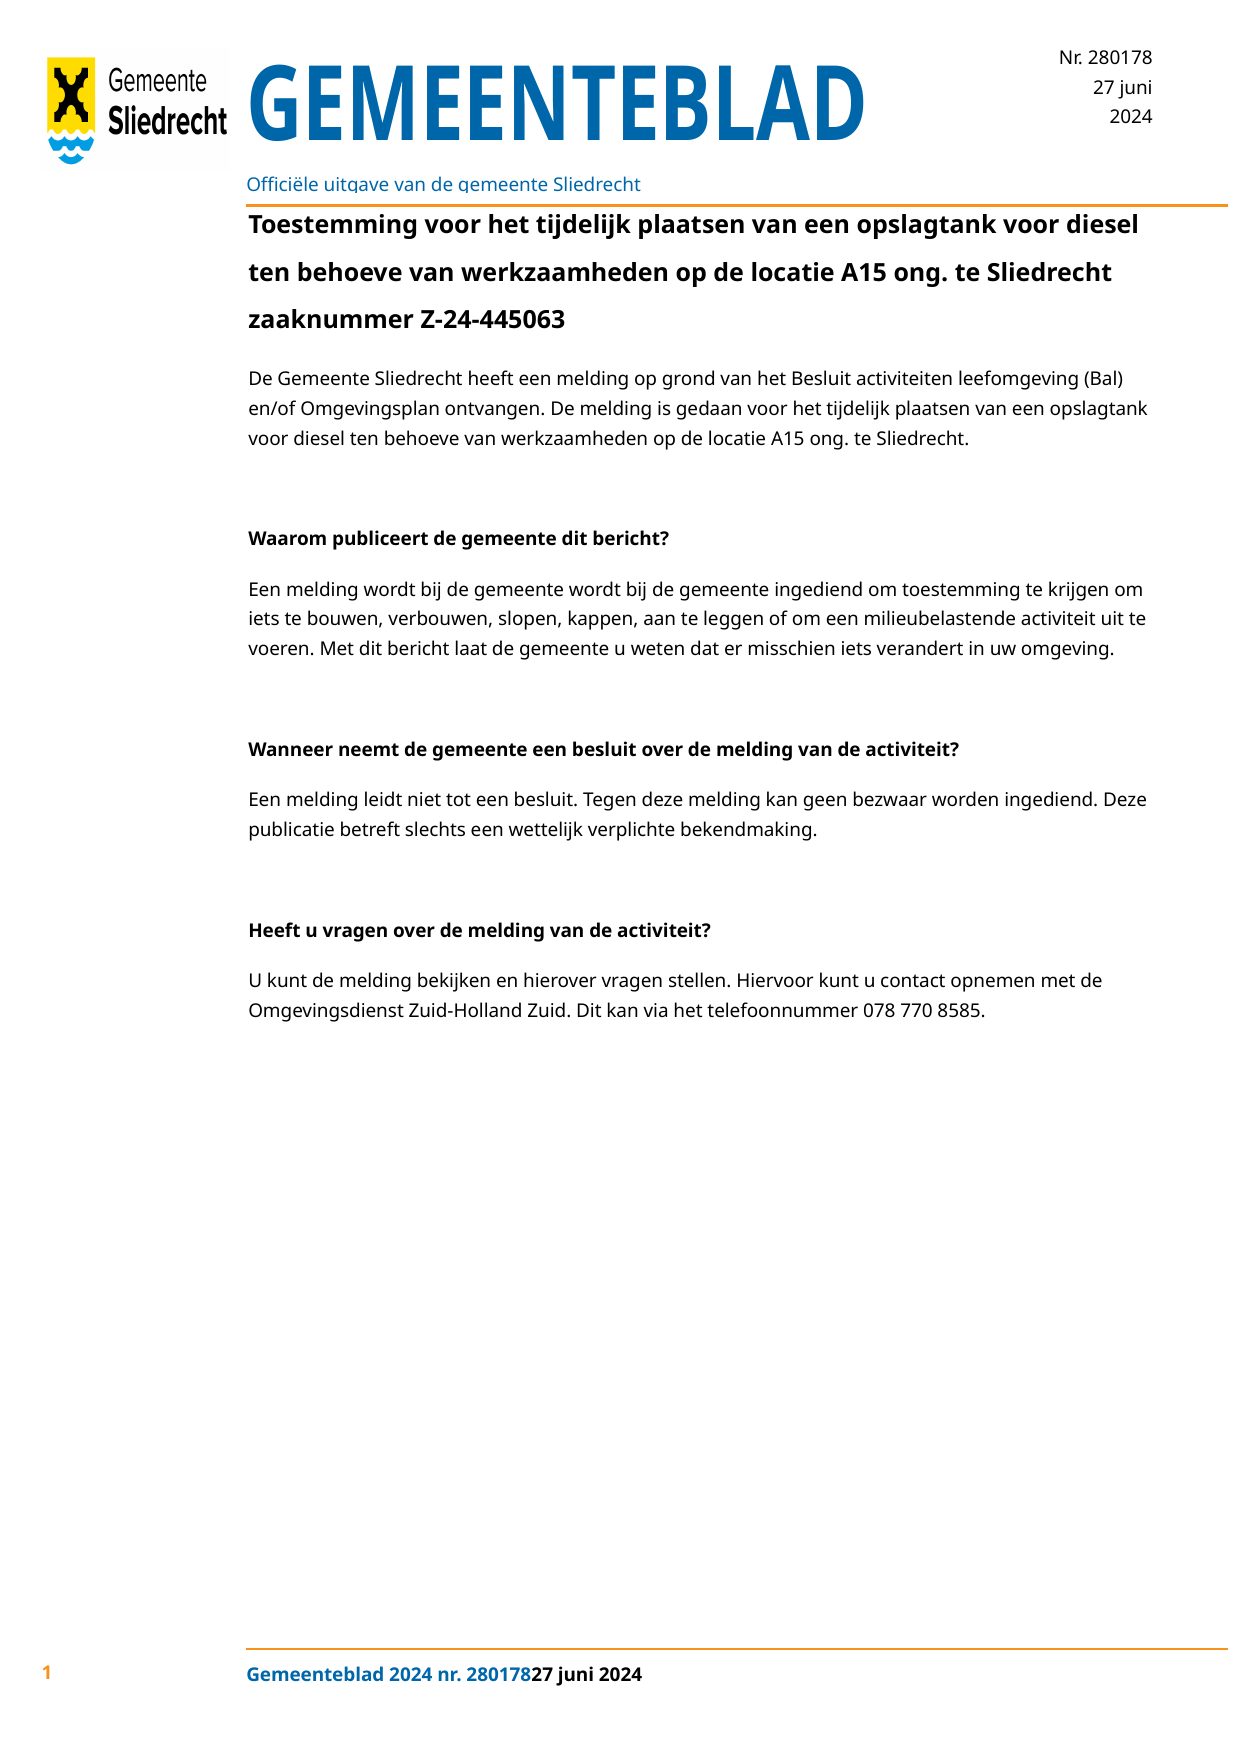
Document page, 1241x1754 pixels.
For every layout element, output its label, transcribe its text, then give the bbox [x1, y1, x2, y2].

text Een melding wordt bij de gemeente wordt bij de gemeente ingediend om toestemming te krijgen om iets te bouwen, verbouwen, slopen, kappen, aan te leggen of om een milieubelastende activiteit uit te voeren. Met dit bericht laat de gemeente u weten dat er misschien iets verandert in uw omgeving. [248, 576, 1152, 661]
text Een melding leidt niet tot een besluit. Tegen deze melding kan geen bezwaar worden ingediend. Deze publicatie betreft slechts een wettelijk verplichte bekendmaking. [248, 786, 1152, 842]
text Heeft u vragen over de melding van de activiteit? [248, 917, 1152, 942]
text U kunt de melding bekijken en hierover vragen stellen. Hiervoor kunt u contact opnemen met de Omgevingsdienst Zuid-Holland Zuid. Dit kan via het telefoonnummer 078 770 8585. [248, 967, 1152, 1022]
text Toestemming voor het tijdelijk plaatsen van een opslagtank voor diesel ten behoeve van werkzaamheden op de locatie A15 ong. te Sliedrecht zaaknummer Z-24-445063 [248, 207, 1152, 336]
picture [41, 47, 231, 172]
text Waarom publiceert de gemeente dit bericht? [248, 526, 1152, 551]
text Wanneer neemt de gemeente een besluit over de melding van de activiteit? [248, 736, 1152, 762]
text De Gemeente Sliedrecht heeft een melding op grond van het Besluit activiteiten leefomgeving (Bal) en/of Omgevingsplan ontvangen. De melding is gedaan voor het tijdelijk plaatsen van een opslagtank voor diesel ten behoeve van werkzaamheden op de locatie A15 ong. te Sliedrecht. [248, 366, 1152, 450]
